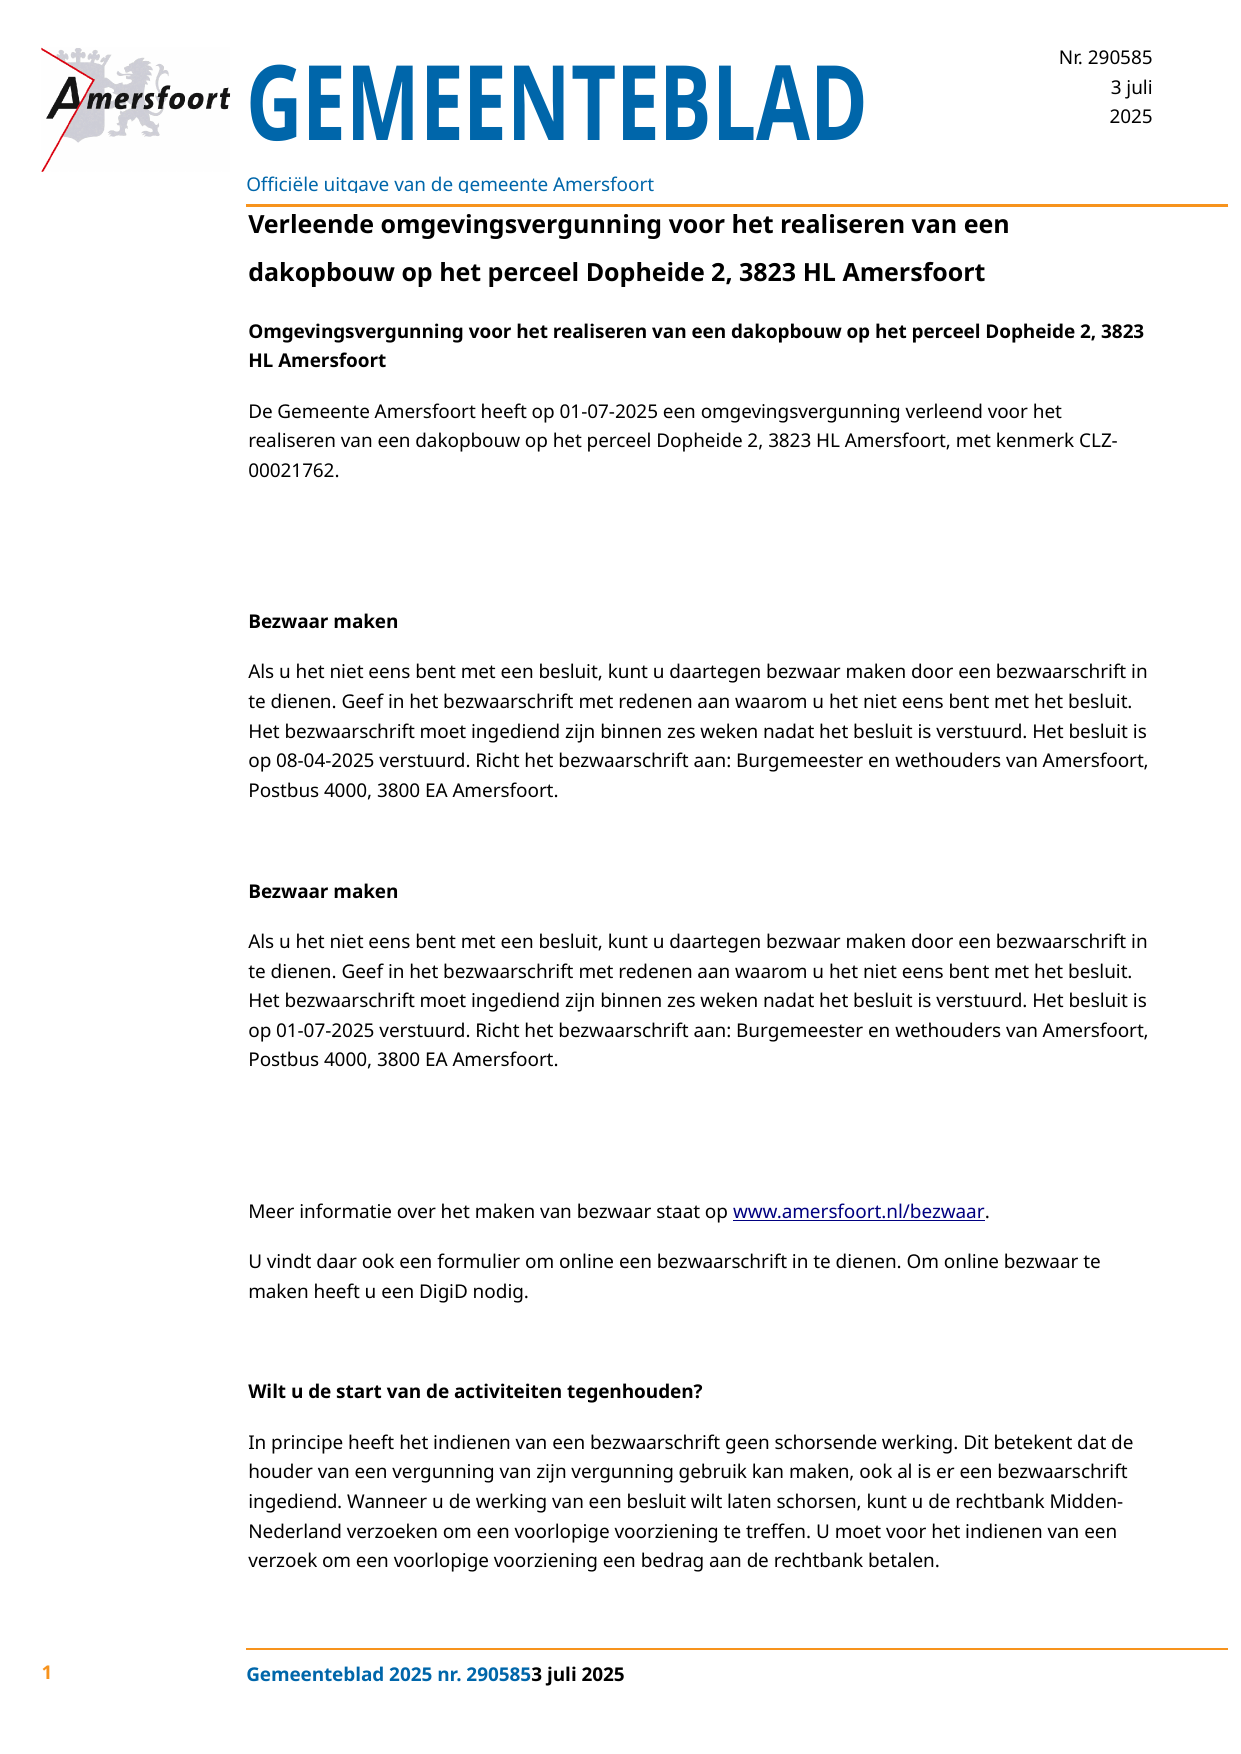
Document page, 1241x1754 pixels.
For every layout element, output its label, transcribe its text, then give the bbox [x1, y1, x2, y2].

text De Gemeente Amersfoort heeft op 01-07-2025 een omgevingsvergunning verleend voor het realiseren van een dakopbouw op het perceel Dopheide 2, 3823 HL Amersfoort, met kenmerk CLZ-00021762. [248, 398, 1152, 483]
text Als u het niet eens bent met een besluit, kunt u daartegen bezwaar maken door een bezwaarschrift in te dienen. Geef in het bezwaarschrift met redenen aan waarom u het niet eens bent met het besluit. Het bezwaarschrift moet ingediend zijn binnen zes weken nadat het besluit is verstuurd. Het besluit is op 08-04-2025 verstuurd. Richt het bezwaarschrift aan: Burgemeester en wethouders van Amersfoort, Postbus 4000, 3800 EA Amersfoort. [248, 659, 1152, 803]
text Als u het niet eens bent met een besluit, kunt u daartegen bezwaar maken door een bezwaarschrift in te dienen. Geef in het bezwaarschrift met redenen aan waarom u het niet eens bent met het besluit. Het bezwaarschrift moet ingediend zijn binnen zes weken nadat het besluit is verstuurd. Het besluit is op 01-07-2025 verstuurd. Richt het bezwaarschrift aan: Burgemeester en wethouders van Amersfoort, Postbus 4000, 3800 EA Amersfoort. [248, 928, 1152, 1072]
text U vindt daar ook een formulier om online een bezwaarschrift in te dienen. Om online bezwaar te maken heeft u een DigiD nodig. [248, 1248, 1152, 1304]
text In principe heeft het indienen van een bezwaarschrift geen schorsende werking. Dit betekent dat de houder van een vergunning van zijn vergunning gebruik kan maken, ook al is er een bezwaarschrift ingediend. Wanneer u de werking van een besluit wilt laten schorsen, kunt u de rechtbank Midden-Nederland verzoeken om een voorlopige voorziening te treffen. U moet voor het indienen van een verzoek om een voorlopige voorziening een bedrag aan de rechtbank betalen. [248, 1429, 1152, 1573]
picture [41, 47, 231, 172]
text Bezwaar maken [248, 608, 1152, 634]
text Bezwaar maken [248, 878, 1152, 904]
text Wilt u de start van de activiteiten tegenhouden? [248, 1379, 1152, 1404]
text Meer informatie over het maken van bezwaar staat op www.amersfoort.nl/bezwaar. [248, 1198, 1152, 1224]
text Omgevingsvergunning voor het realiseren van een dakopbouw op het perceel Dopheide 2, 3823 HL Amersfoort [248, 318, 1152, 373]
text Verleende omgevingsvergunning voor het realiseren van een dakopbouw op het perceel Dopheide 2, 3823 HL Amersfoort [248, 207, 1152, 288]
